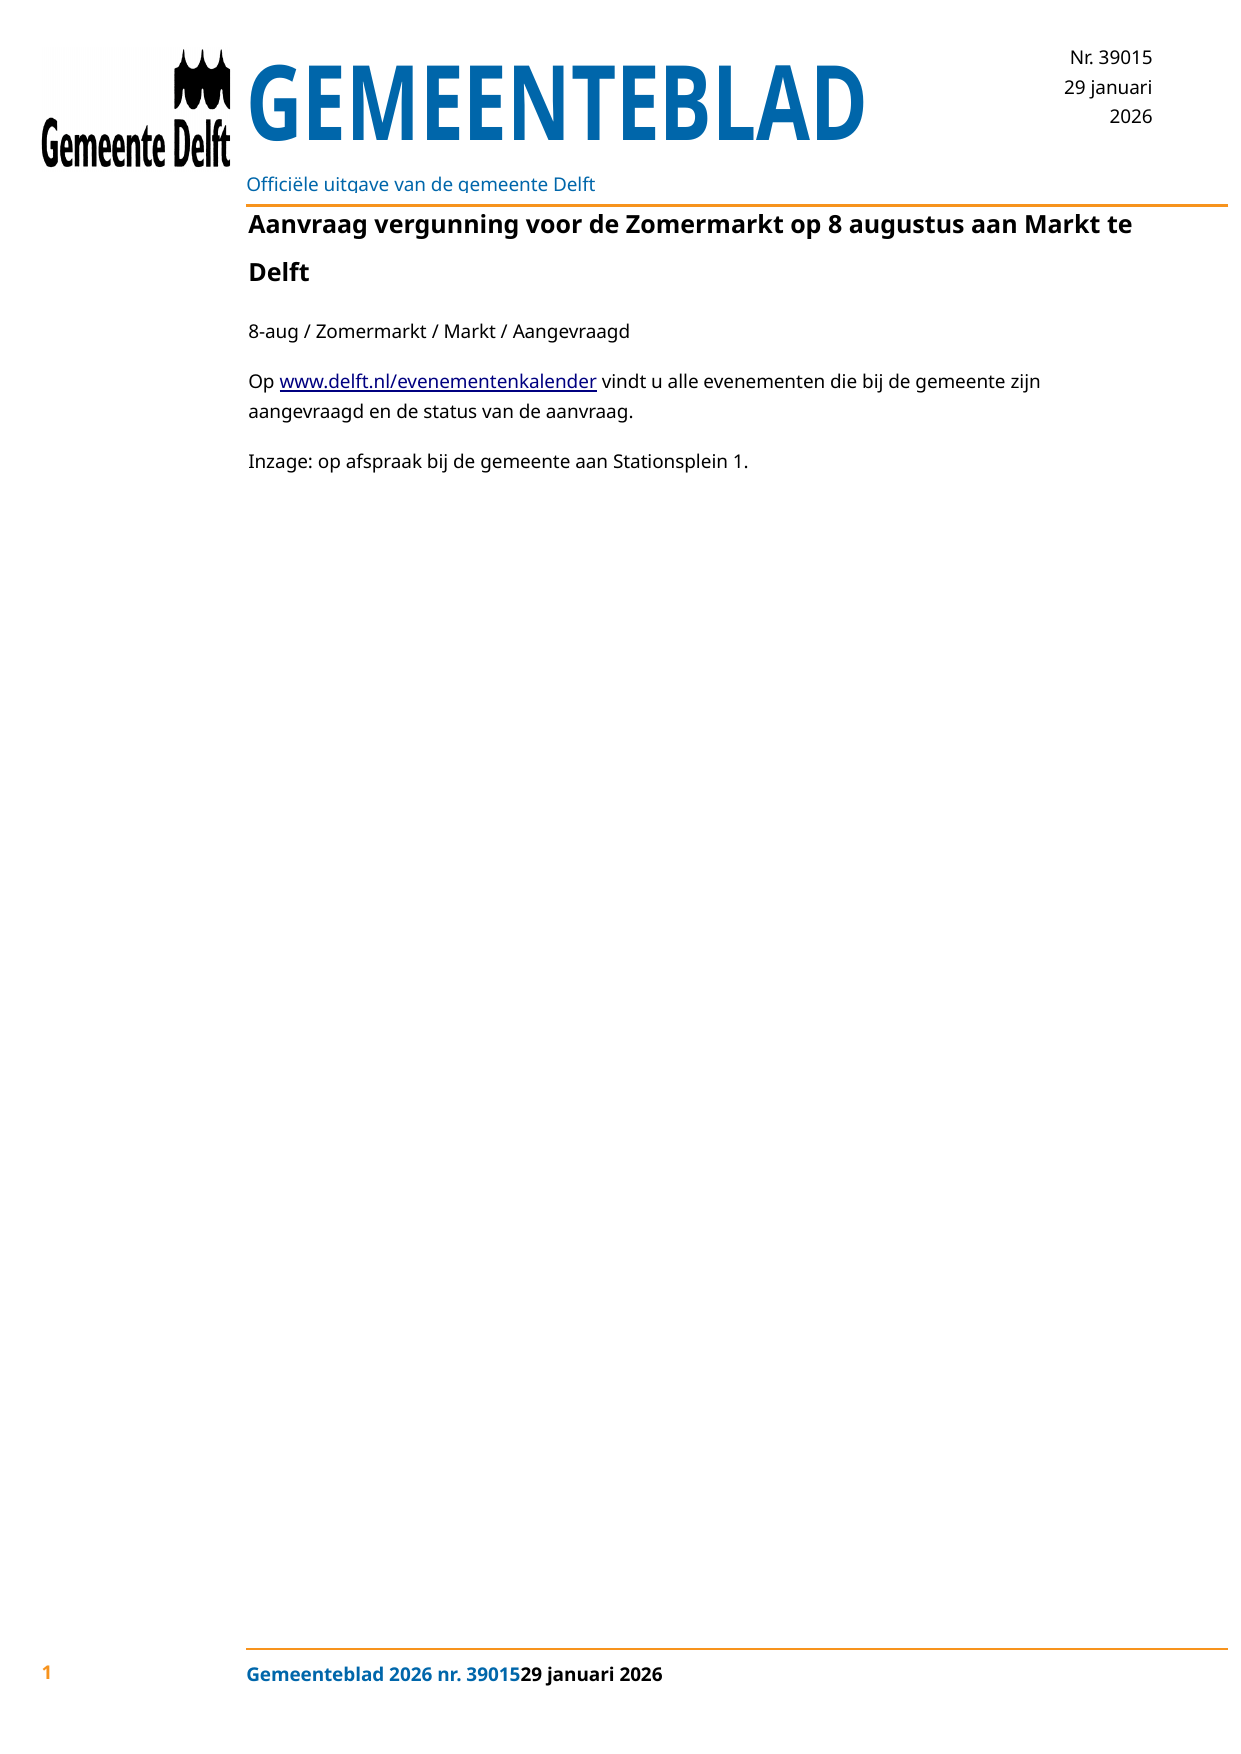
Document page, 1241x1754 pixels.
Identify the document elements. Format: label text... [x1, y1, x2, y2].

text Inzage: op afspraak bij de gemeente aan Stationsplein 1. [248, 448, 1152, 474]
text Aanvraag vergunning voor de Zomermarkt op 8 augustus aan Markt te Delft [248, 207, 1152, 288]
picture [41, 47, 231, 172]
text 8-aug / Zomermarkt / Markt / Aangevraagd [248, 318, 1152, 344]
text Op www.delft.nl/evenementenkalender vindt u alle evenementen die bij de gemeente zijn aangevraagd en de status van de aanvraag. [248, 368, 1152, 424]
